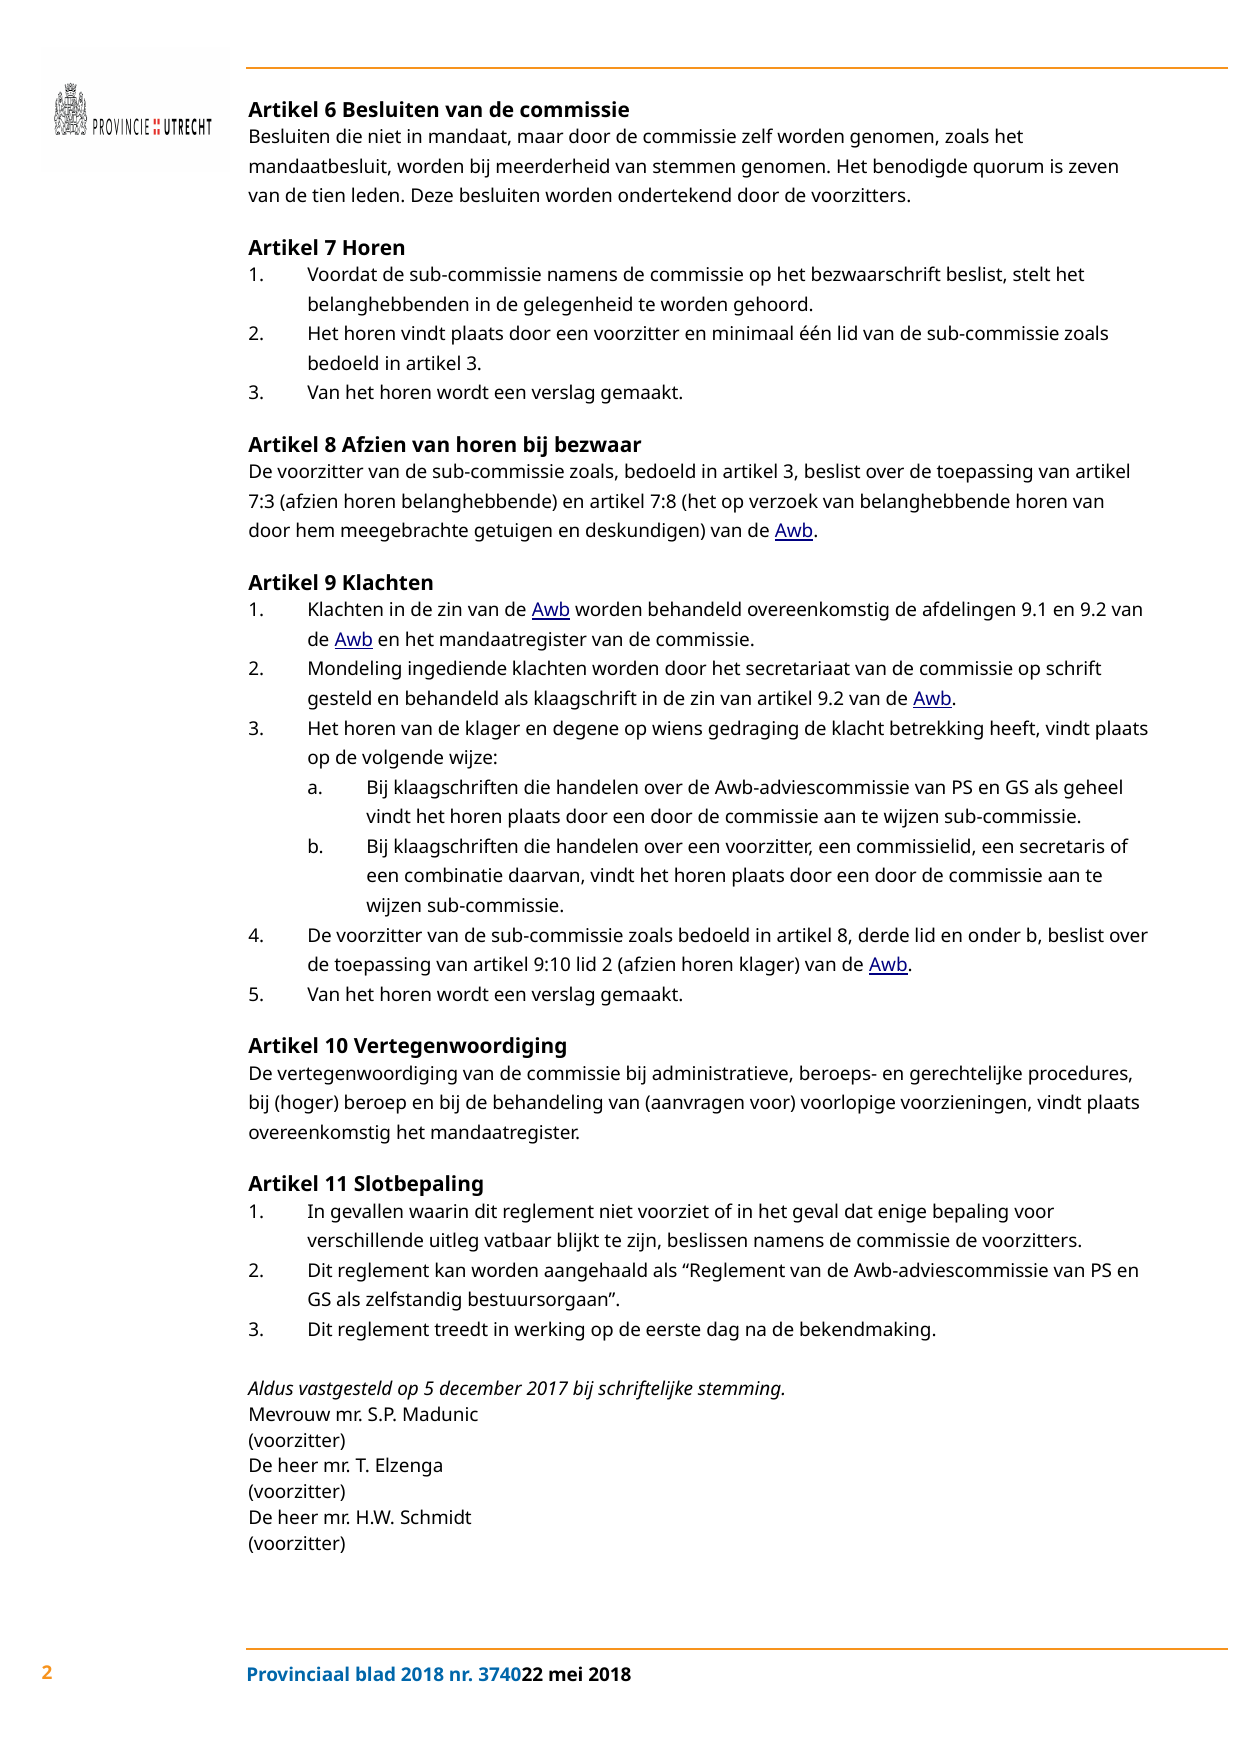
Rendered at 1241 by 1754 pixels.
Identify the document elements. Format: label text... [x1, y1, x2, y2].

list Dit reglement treedt in werking op de eerste dag na de bekendmaking. [248, 1316, 1152, 1342]
text (voorzitter) [248, 1478, 1152, 1504]
text Aldus vastgesteld op 5 december 2017 bij schriftelijke stemming. [248, 1375, 1152, 1401]
text Besluiten die niet in mandaat, maar door de commissie zelf worden genomen, zoals het mandaatbesluit, worden bij meerderheid van stemmen genomen. Het benodigde quorum is zeven van de tien leden. Deze besluiten worden ondertekend door de voorzitters. [248, 123, 1152, 208]
list Bij klaagschriften die handelen over de Awb-adviescommissie van PS en GS als geheel vindt het horen plaats door een door de commissie aan te wijzen sub-commissie. [307, 774, 1152, 829]
text (voorzitter) [248, 1427, 1152, 1453]
text Artikel 11 Slotbepaling [248, 1169, 1152, 1198]
text Artikel 10 Vertegenwoordiging [248, 1031, 1152, 1060]
list Voordat de sub-commissie namens de commissie op het bezwaarschrift beslist, stelt het belanghebbenden in de gelegenheid te worden gehoord. [248, 261, 1152, 317]
list In gevallen waarin dit reglement niet voorziet of in het geval dat enige bepaling voor verschillende uitleg vatbaar blijkt te zijn, beslissen namens de commissie de voorzitters. [248, 1198, 1152, 1253]
list Dit reglement kan worden aangehaald als “Reglement van de Awb-adviescommissie van PS en GS als zelfstandig bestuursorgaan”. [248, 1257, 1152, 1312]
list Klachten in de zin van de Awb worden behandeld overeenkomstig de afdelingen 9.1 en 9.2 van de Awb en het mandaatregister van de commissie. [248, 596, 1152, 652]
text Artikel 9 Klachten [248, 568, 1152, 596]
text Artikel 6 Besluiten van de commissie [248, 95, 1152, 123]
list Van het horen wordt een verslag gemaakt. [248, 981, 1152, 1007]
text De vertegenwoordiging van de commissie bij administratieve, beroeps- en gerechtelijke procedures, bij (hoger) beroep en bij de behandeling van (aanvragen voor) voorlopige voorzieningen, vindt plaats overeenkomstig het mandaatregister. [248, 1060, 1152, 1145]
list De voorzitter van de sub-commissie zoals bedoeld in artikel 8, derde lid en onder b, beslist over de toepassing van artikel 9:10 lid 2 (afzien horen klager) van de Awb. [248, 922, 1152, 977]
list Van het horen wordt een verslag gemaakt. [248, 379, 1152, 405]
text (voorzitter) [248, 1530, 1152, 1556]
text Mevrouw mr. S.P. Madunic [248, 1401, 1152, 1427]
list Het horen vindt plaats door een voorzitter en minimaal één lid van de sub-commissie zoals bedoeld in artikel 3. [248, 320, 1152, 376]
list Het horen van de klager en degene op wiens gedraging de klacht betrekking heeft, vindt plaats op de volgende wijze: [248, 715, 1152, 770]
list Mondeling ingediende klachten worden door het secretariaat van de commissie op schrift gesteld en behandeld als klaagschrift in de zin van artikel 9.2 van de Awb. [248, 656, 1152, 711]
text Artikel 8 Afzien van horen bij bezwaar [248, 430, 1152, 458]
text Artikel 7 Horen [248, 233, 1152, 261]
list Bij klaagschriften die handelen over een voorzitter, een commissielid, een secretaris of een combinatie daarvan, vindt het horen plaats door een door de commissie aan te wijzen sub-commissie. [307, 833, 1152, 918]
text De heer mr. T. Elzenga [248, 1453, 1152, 1478]
text De heer mr. H.W. Schmidt [248, 1504, 1152, 1530]
text De voorzitter van de sub-commissie zoals, bedoeld in artikel 3, beslist over de toepassing van artikel 7:3 (afzien horen belanghebbende) en artikel 7:8 (het op verzoek van belanghebbende horen van door hem meegebrachte getuigen en deskundigen) van de Awb. [248, 458, 1152, 543]
picture [41, 47, 231, 172]
